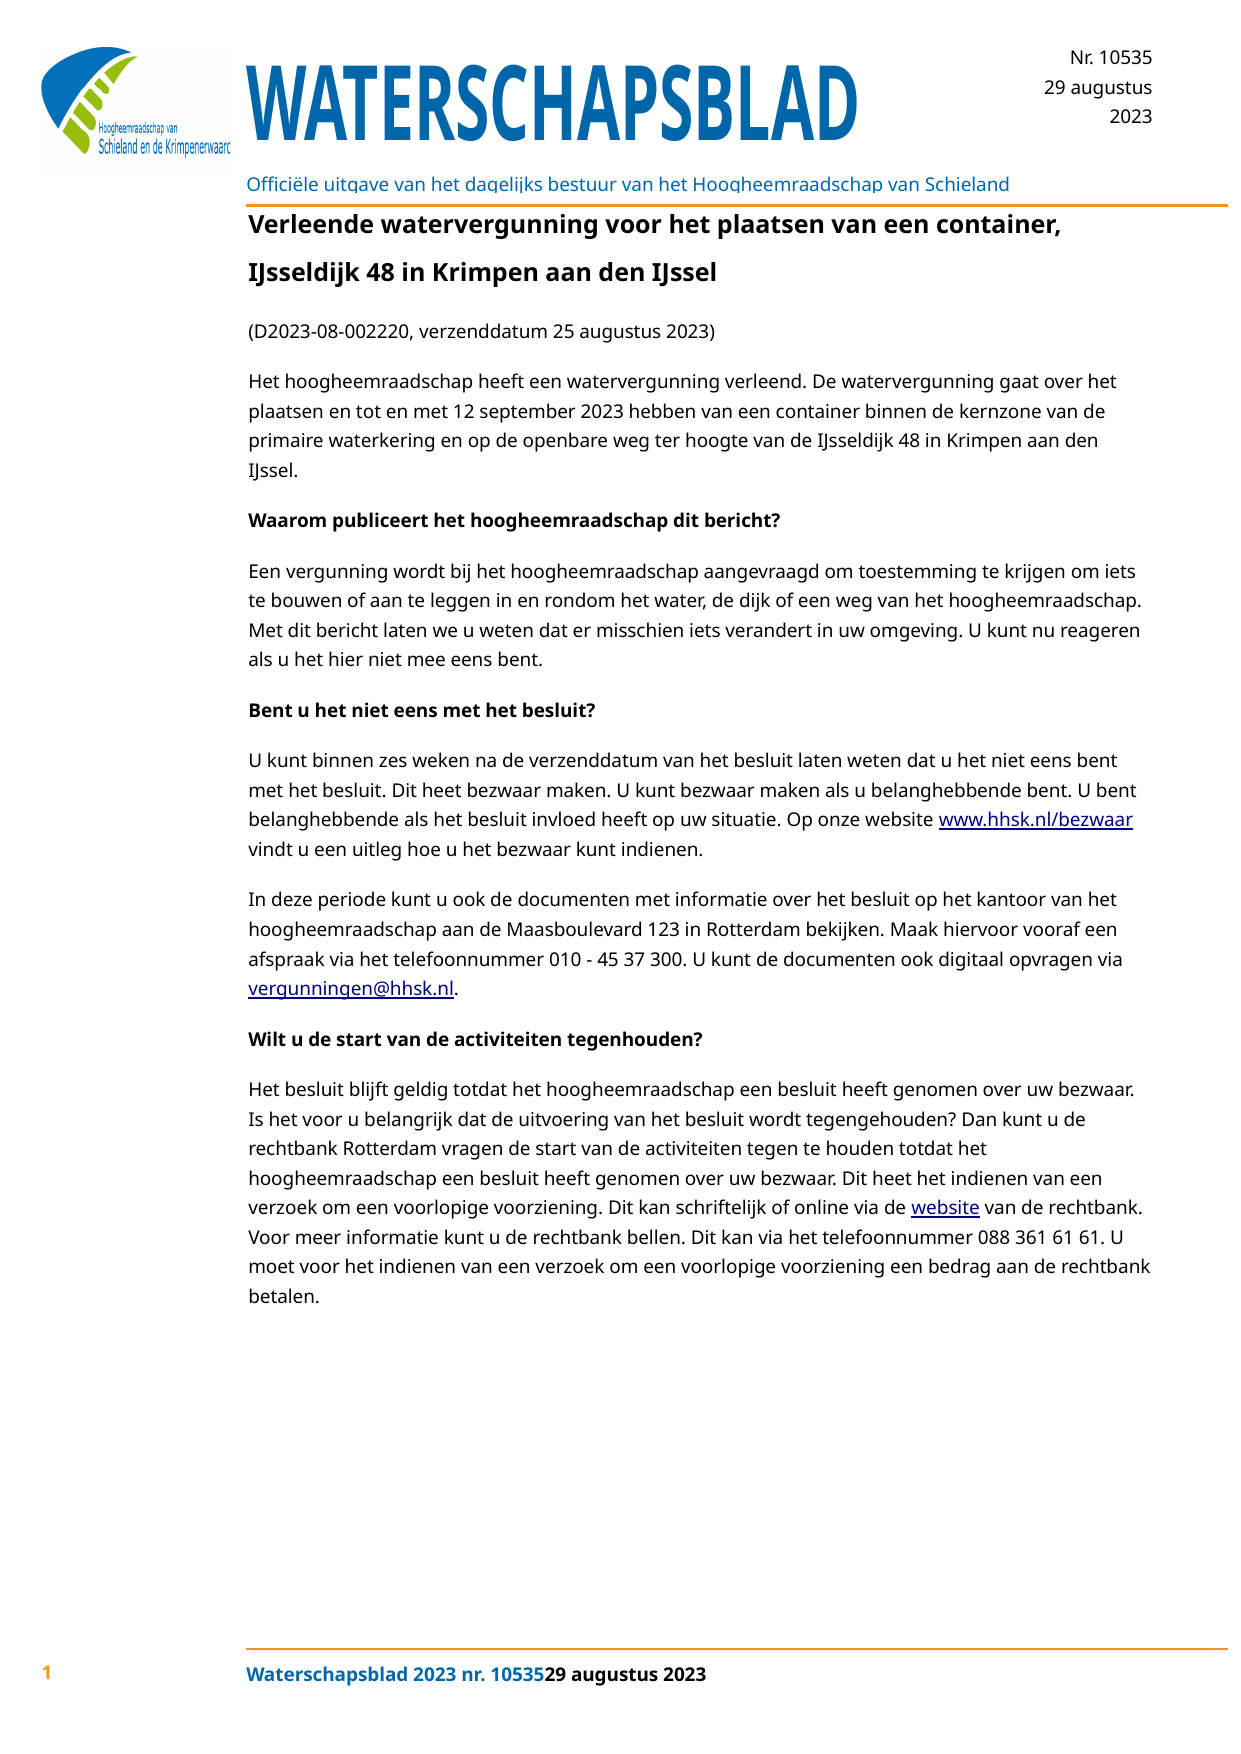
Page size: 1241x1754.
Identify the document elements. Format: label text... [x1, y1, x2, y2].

text Wilt u de start van de activiteiten tegenhouden? [248, 1026, 1152, 1052]
text Waarom publiceert het hoogheemraadschap dit bericht? [248, 507, 1152, 533]
text (D2023-08-002220, verzenddatum 25 augustus 2023) [248, 318, 1152, 344]
text In deze periode kunt u ook de documenten met informatie over het besluit op het kantoor van het hoogheemraadschap aan de Maasboulevard 123 in Rotterdam bekijken. Maak hiervoor vooraf een afspraak via het telefoonnummer 010 - 45 37 300. U kunt de documenten ook digitaal opvragen via vergunningen@hhsk.nl. [248, 887, 1152, 1001]
text Verleende watervergunning voor het plaatsen van een container, IJsseldijk 48 in Krimpen aan den IJssel [248, 207, 1152, 288]
text U kunt binnen zes weken na de verzenddatum van het besluit laten weten dat u het niet eens bent met het besluit. Dit heet bezwaar maken. U kunt bezwaar maken als u belanghebbende bent. U bent belanghebbende als het besluit invloed heeft op uw situatie. Op onze website www.hhsk.nl/bezwaar vindt u een uitleg hoe u het bezwaar kunt indienen. [248, 747, 1152, 862]
text Het besluit blijft geldig totdat het hoogheemraadschap een besluit heeft genomen over uw bezwaar. Is het voor u belangrijk dat de uitvoering van het besluit wordt tegengehouden? Dan kunt u de rechtbank Rotterdam vragen de start van de activiteiten tegen te houden totdat het hoogheemraadschap een besluit heeft genomen over uw bezwaar. Dit heet het indienen van een verzoek om een voorlopige voorziening. Dit kan schriftelijk of online via de website van de rechtbank. Voor meer informatie kunt u de rechtbank bellen. Dit kan via het telefoonnummer 088 361 61 61. U moet voor het indienen van een verzoek om een voorlopige voorziening een bedrag aan de rechtbank betalen. [248, 1076, 1152, 1309]
text Een vergunning wordt bij het hoogheemraadschap aangevraagd om toestemming te krijgen om iets te bouwen of aan te leggen in en rondom het water, de dijk of een weg van het hoogheemraadschap. Met dit bericht laten we u weten dat er misschien iets verandert in uw omgeving. U kunt nu reageren als u het hier niet mee eens bent. [248, 558, 1152, 672]
picture [41, 47, 231, 172]
text Het hoogheemraadschap heeft een watervergunning verleend. De watervergunning gaat over het plaatsen en tot en met 12 september 2023 hebben van een container binnen de kernzone van de primaire waterkering en op de openbare weg ter hoogte van de IJsseldijk 48 in Krimpen aan den IJssel. [248, 368, 1152, 483]
text Bent u het niet eens met het besluit? [248, 697, 1152, 723]
